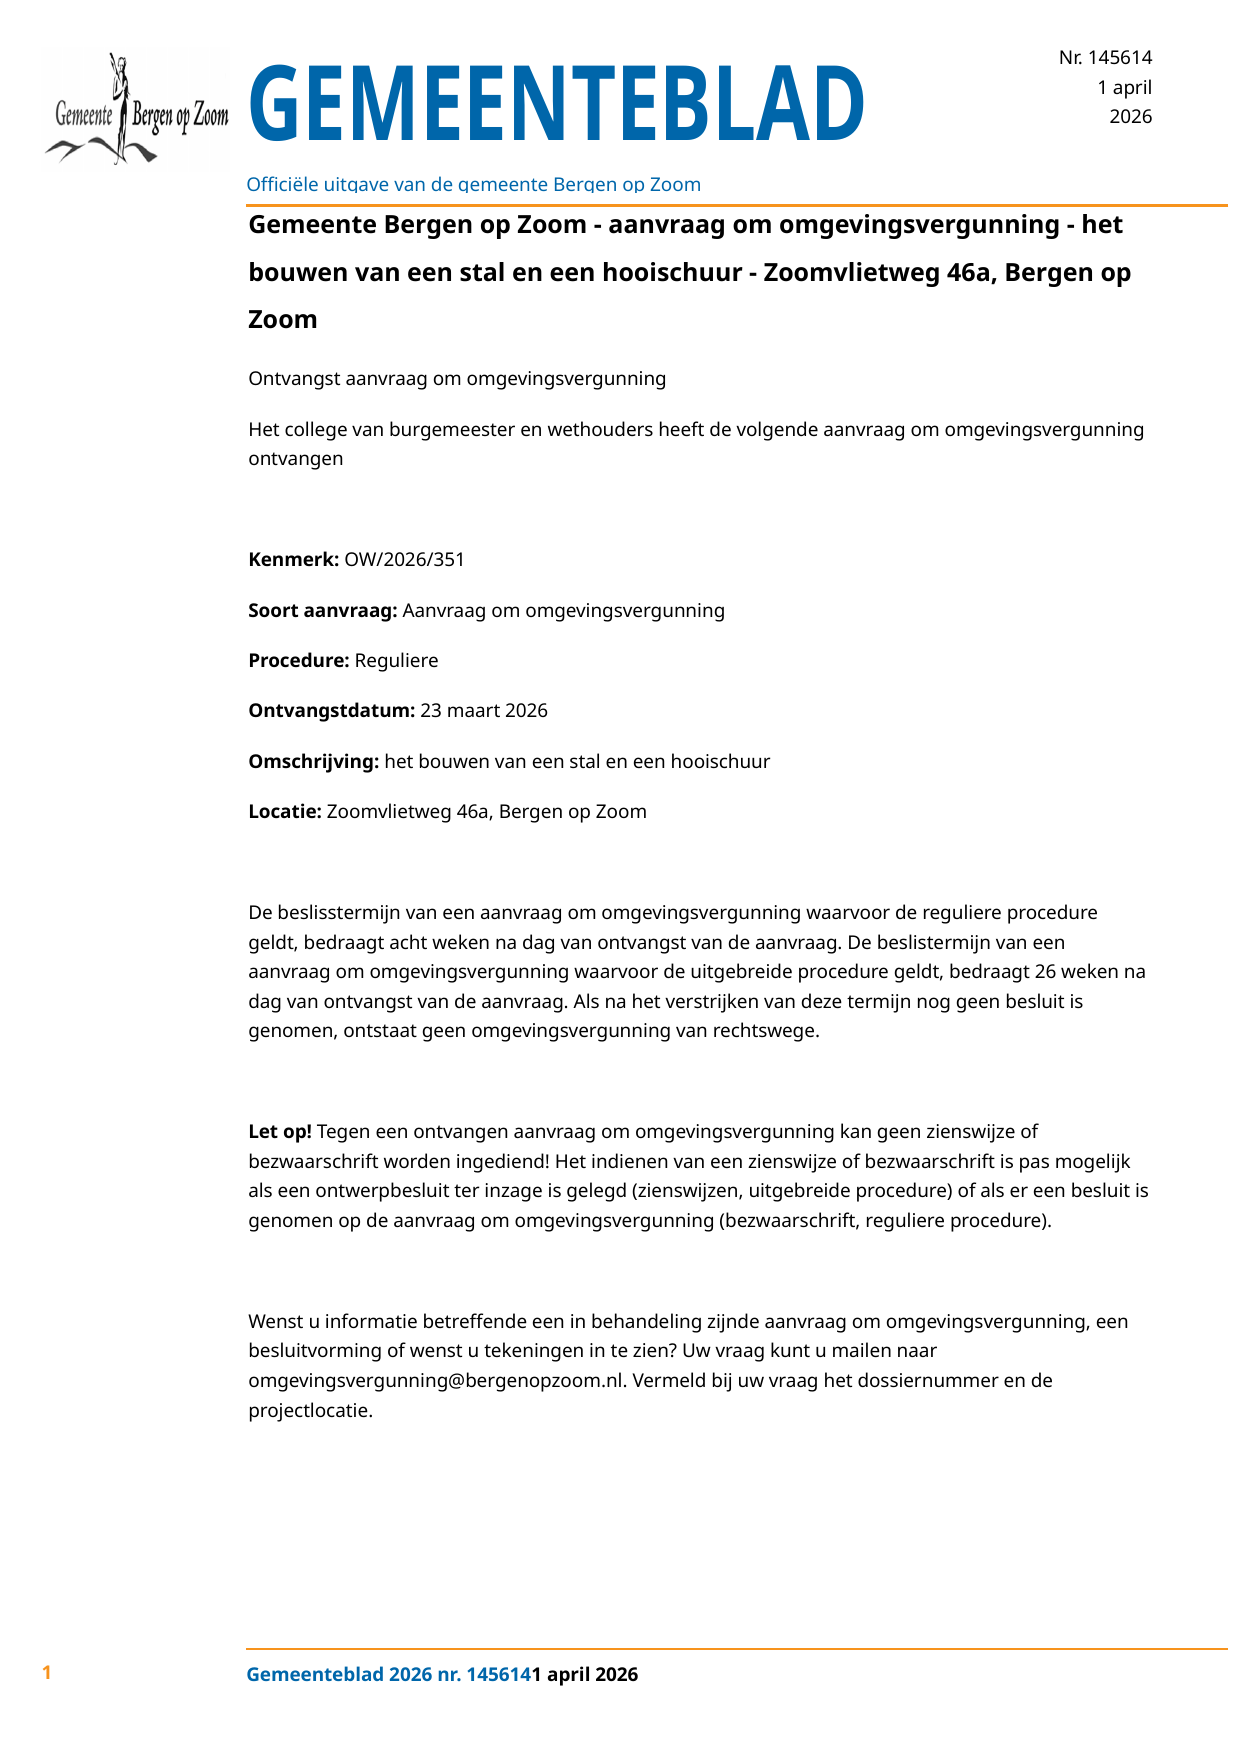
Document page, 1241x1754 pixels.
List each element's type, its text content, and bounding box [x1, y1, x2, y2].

text Kenmerk: OW/2026/351 [248, 546, 1152, 572]
picture [41, 47, 231, 172]
text Ontvangstdatum: 23 maart 2026 [248, 698, 1152, 723]
text Ontvangst aanvraag om omgevingsvergunning [248, 366, 1152, 391]
text Soort aanvraag: Aanvraag om omgevingsvergunning [248, 597, 1152, 622]
text Procedure: Reguliere [248, 647, 1152, 673]
text Gemeente Bergen op Zoom - aanvraag om omgevingsvergunning - het bouwen van een stal en een hooischuur - Zoomvlietweg 46a, Bergen op Zoom [248, 207, 1152, 336]
text De beslisstermijn van een aanvraag om omgevingsvergunning waarvoor de reguliere procedure geldt, bedraagt acht weken na dag van ontvangst van de aanvraag. De beslistermijn van een aanvraag om omgevingsvergunning waarvoor de uitgebreide procedure geldt, bedraagt 26 weken na dag van ontvangst van de aanvraag. Als na het verstrijken van deze termijn nog geen besluit is genomen, ontstaat geen omgevingsvergunning van rechtswege. [248, 899, 1152, 1043]
text Het college van burgemeester en wethouders heeft de volgende aanvraag om omgevingsvergunning ontvangen [248, 416, 1152, 471]
text Wenst u informatie betreffende een in behandeling zijnde aanvraag om omgevingsvergunning, een besluitvorming of wenst u tekeningen in te zien? Uw vraag kunt u mailen naar omgevingsvergunning@bergenopzoom.nl. Vermeld bij uw vraag het dossiernummer en de projectlocatie. [248, 1308, 1152, 1422]
text Let op! Tegen een ontvangen aanvraag om omgevingsvergunning kan geen zienswijze of bezwaarschrift worden ingediend! Het indienen van een zienswijze of bezwaarschrift is pas mogelijk als een ontwerpbesluit ter inzage is gelegd (zienswijzen, uitgebreide procedure) of als er een besluit is genomen op de aanvraag om omgevingsvergunning (bezwaarschrift, reguliere procedure). [248, 1118, 1152, 1233]
text Locatie: Zoomvlietweg 46a, Bergen op Zoom [248, 798, 1152, 824]
text Omschrijving: het bouwen van een stal en een hooischuur [248, 748, 1152, 774]
